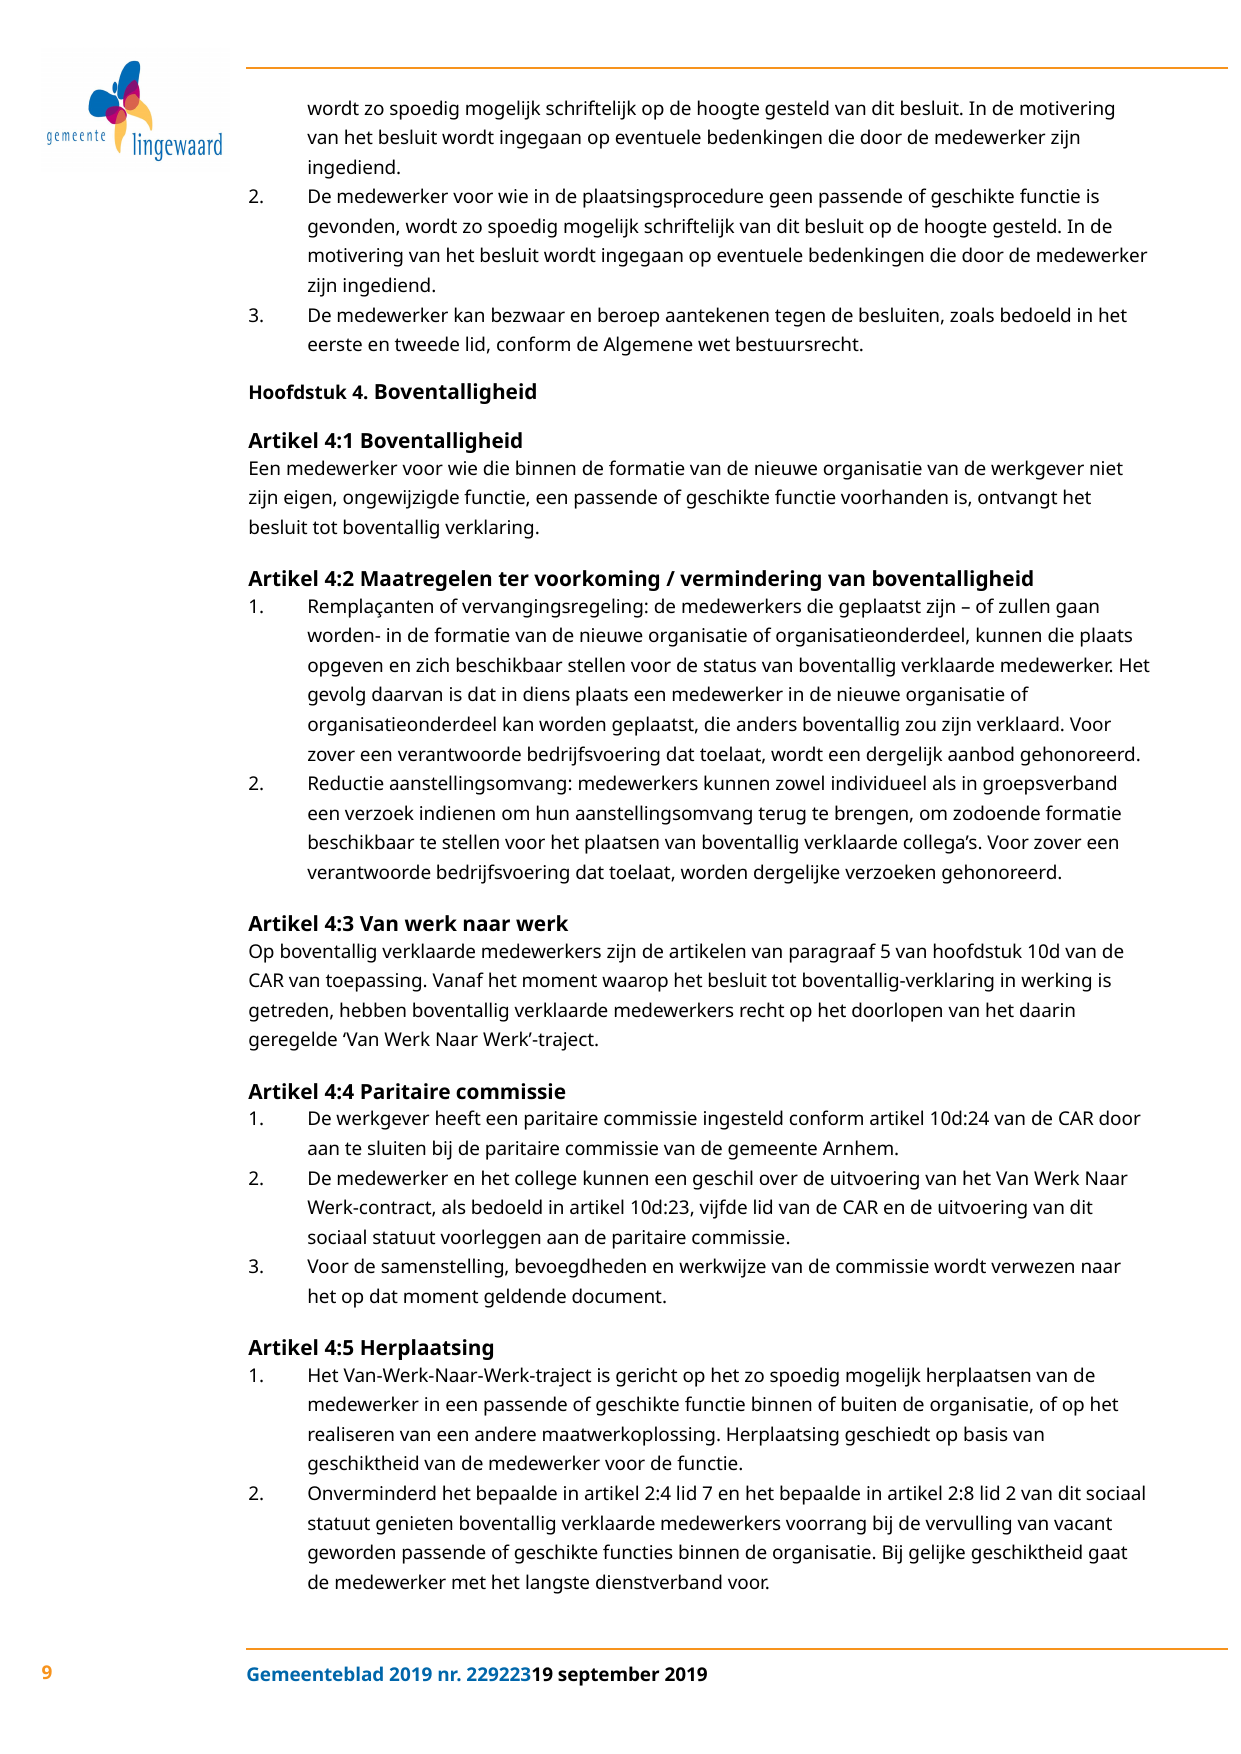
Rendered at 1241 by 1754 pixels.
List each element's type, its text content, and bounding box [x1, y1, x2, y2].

text Op boventallig verklaarde medewerkers zijn de artikelen van paragraaf 5 van hoofdstuk 10d van de CAR van toepassing. Vanaf het moment waarop het besluit tot boventallig-verklaring in werking is getreden, hebben boventallig verklaarde medewerkers recht op het doorlopen van het daarin geregelde ‘Van Werk Naar Werk’-traject. [248, 938, 1152, 1052]
text Artikel 4:2 Maatregelen ter voorkoming / vermindering van boventalligheid [248, 564, 1152, 593]
list De werkgever heeft een paritaire commissie ingesteld conform artikel 10d:24 van de CAR door aan te sluiten bij de paritaire commissie van de gemeente Arnhem. [248, 1106, 1152, 1161]
list De medewerker en het college kunnen een geschil over de uitvoering van het Van Werk Naar Werk-contract, als bedoeld in artikel 10d:23, vijfde lid van de CAR en de uitvoering van dit sociaal statuut voorleggen aan de paritaire commissie. [248, 1165, 1152, 1249]
list Reductie aanstellingsomvang: medewerkers kunnen zowel individueel als in groepsverband een verzoek indienen om hun aanstellingsomvang terug te brengen, om zodoende formatie beschikbaar te stellen voor het plaatsen van boventallig verklaarde collega’s. Voor zover een verantwoorde bedrijfsvoering dat toelaat, worden dergelijke verzoeken gehonoreerd. [248, 770, 1152, 885]
list De medewerker kan bezwaar en beroep aantekenen tegen de besluiten, zoals bedoeld in het eerste en tweede lid, conform de Algemene wet bestuursrecht. [248, 302, 1152, 357]
list Voor de samenstelling, bevoegdheden en werkwijze van de commissie wordt verwezen naar het op dat moment geldende document. [248, 1253, 1152, 1309]
list Het Van-Werk-Naar-Werk-traject is gericht op het zo spoedig mogelijk herplaatsen van de medewerker in een passende of geschikte functie binnen of buiten de organisatie, of op het realiseren van een andere maatwerkoplossing. Herplaatsing geschiedt op basis van geschiktheid van de medewerker voor de functie. [248, 1362, 1152, 1476]
list Onverminderd het bepaalde in artikel 2:4 lid 7 en het bepaalde in artikel 2:8 lid 2 van dit sociaal statuut genieten boventallig verklaarde medewerkers voorrang bij de vervulling van vacant geworden passende of geschikte functies binnen de organisatie. Bij gelijke geschiktheid gaat de medewerker met het langste dienstverband voor. [248, 1480, 1152, 1595]
text Artikel 4:1 Boventalligheid [248, 426, 1152, 455]
list De medewerker voor wie in de plaatsingsprocedure geen passende of geschikte functie is gevonden, wordt zo spoedig mogelijk schriftelijk van dit besluit op de hoogte gesteld. In de motivering van het besluit wordt ingegaan op eventuele bedenkingen die door de medewerker zijn ingediend. [248, 183, 1152, 298]
list Remplaçanten of vervangingsregeling: de medewerkers die geplaatst zijn – of zullen gaan worden- in de formatie van de nieuwe organisatie of organisatieonderdeel, kunnen die plaats opgeven en zich beschikbaar stellen voor de status van boventallig verklaarde medewerker. Het gevolg daarvan is dat in diens plaats een medewerker in de nieuwe organisatie of organisatieonderdeel kan worden geplaatst, die anders boventallig zou zijn verklaard. Voor zover een verantwoorde bedrijfsvoering dat toelaat, wordt een dergelijk aanbod gehonoreerd. [248, 593, 1152, 766]
text Artikel 4:3 Van werk naar werk [248, 909, 1152, 938]
text Hoofdstuk 4. Boventalligheid [248, 377, 1152, 406]
picture [41, 47, 231, 172]
text Artikel 4:5 Herplaatsing [248, 1333, 1152, 1362]
text Een medewerker voor wie die binnen de formatie van de nieuwe organisatie van de werkgever niet zijn eigen, ongewijzigde functie, een passende of geschikte functie voorhanden is, ontvangt het besluit tot boventallig verklaring. [248, 455, 1152, 540]
list wordt zo spoedig mogelijk schriftelijk op de hoogte gesteld van dit besluit. In de motivering van het besluit wordt ingegaan op eventuele bedenkingen die door de medewerker zijn ingediend. [248, 95, 1152, 180]
text Artikel 4:4 Paritaire commissie [248, 1077, 1152, 1106]
